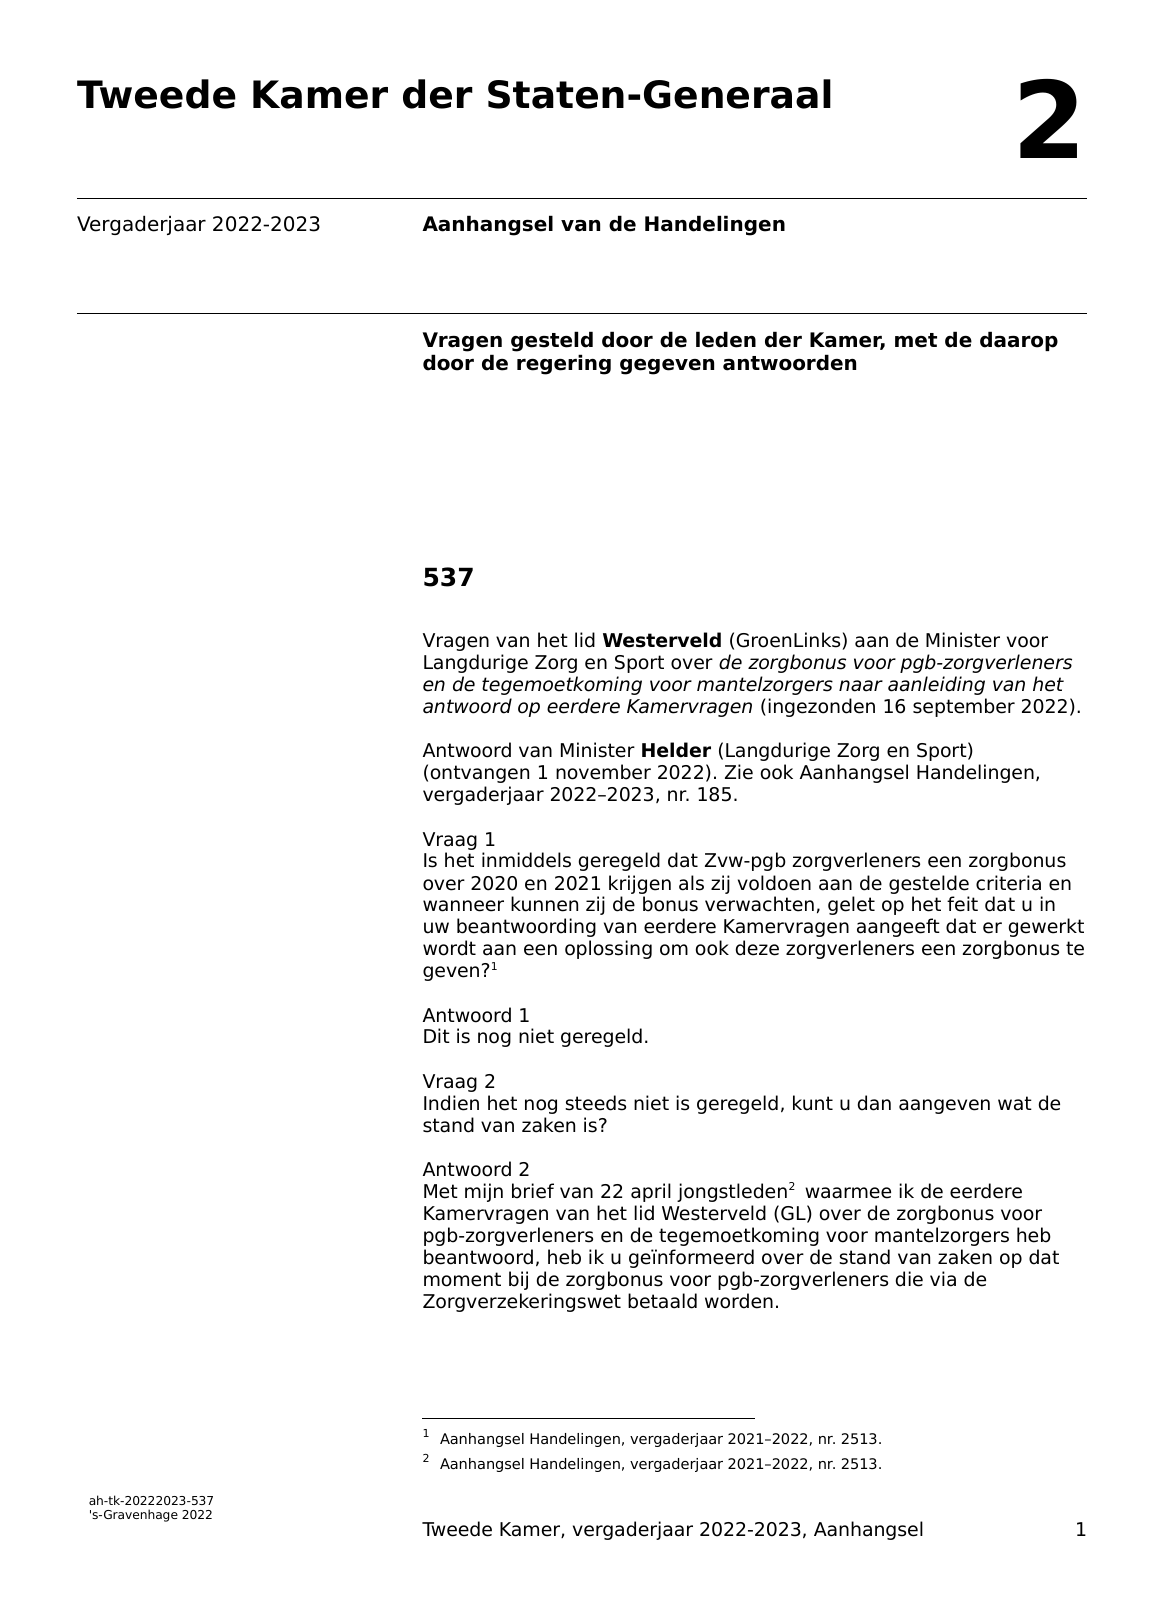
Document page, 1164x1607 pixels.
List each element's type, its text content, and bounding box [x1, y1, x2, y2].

table_cell [77, 314, 422, 375]
text 537 [422, 563, 1087, 592]
text Vraag 1 [422, 828, 1087, 850]
text Vraag 2 [422, 1071, 1087, 1093]
table_header 2 [886, 59, 1087, 198]
text Antwoord van Minister Helder (Langdurige Zorg en Sport) (ontvangen 1 november 2022). Zie ook Aanhangsel Handelingen, vergaderjaar 2022–2023, nr. 185. [422, 740, 1087, 806]
table_header Tweede Kamer der Staten-Generaal [77, 59, 886, 198]
text Aanhangsel Handelingen, vergaderjaar 2021–2022, nr. 2513. [422, 1427, 1087, 1449]
text ah-tk-20222023-537 [88, 1494, 323, 1508]
text Antwoord 2 [422, 1159, 1087, 1181]
table_cell Aanhangsel van de Handelingen [422, 199, 1087, 313]
text Vragen van het lid Westerveld (GroenLinks) aan de Minister voor Langdurige Zorg en Sport over de zorgbonus voor pgb-zorgverleners en de tegemoetkoming voor mantelzorgers naar aanleiding van het antwoord op eerdere Kamervragen (ingezonden 16 september 2022). [422, 630, 1087, 718]
text Met mijn brief van 22 april jongstleden waarmee ik de eerdere Kamervragen van het lid Westerveld (GL) over de zorgbonus voor pgb-zorgverleners en de tegemoetkoming voor mantelzorgers heb beantwoord, heb ik u geïnformeerd over de stand van zaken op dat moment bij de zorgbonus voor pgb-zorgverleners die via de Zorgverzekeringswet betaald worden. [422, 1181, 1087, 1313]
table_cell Vergaderjaar 2022-2023 [77, 199, 422, 313]
text Aanhangsel Handelingen, vergaderjaar 2021–2022, nr. 2513. [422, 1452, 1087, 1474]
text 's-Gravenhage 2022 [88, 1508, 323, 1522]
text Antwoord 1 [422, 1004, 1087, 1026]
text Indien het nog steeds niet is geregeld, kunt u dan aangeven wat de stand van zaken is? [422, 1093, 1087, 1137]
table_cell Vragen gesteld door de leden der Kamer, met de daarop door de regering gegeven antwoorden [422, 314, 1087, 375]
text Is het inmiddels geregeld dat Zvw-pgb zorgverleners een zorgbonus over 2020 en 2021 krijgen als zij voldoen aan de gestelde criteria en wanneer kunnen zij de bonus verwachten, gelet op het feit dat u in uw beantwoording van eerdere Kamervragen aangeeft dat er gewerkt wordt aan een oplossing om ook deze zorgverleners een zorgbonus te geven? [422, 850, 1087, 982]
text Dit is nog niet geregeld. [422, 1026, 1087, 1048]
